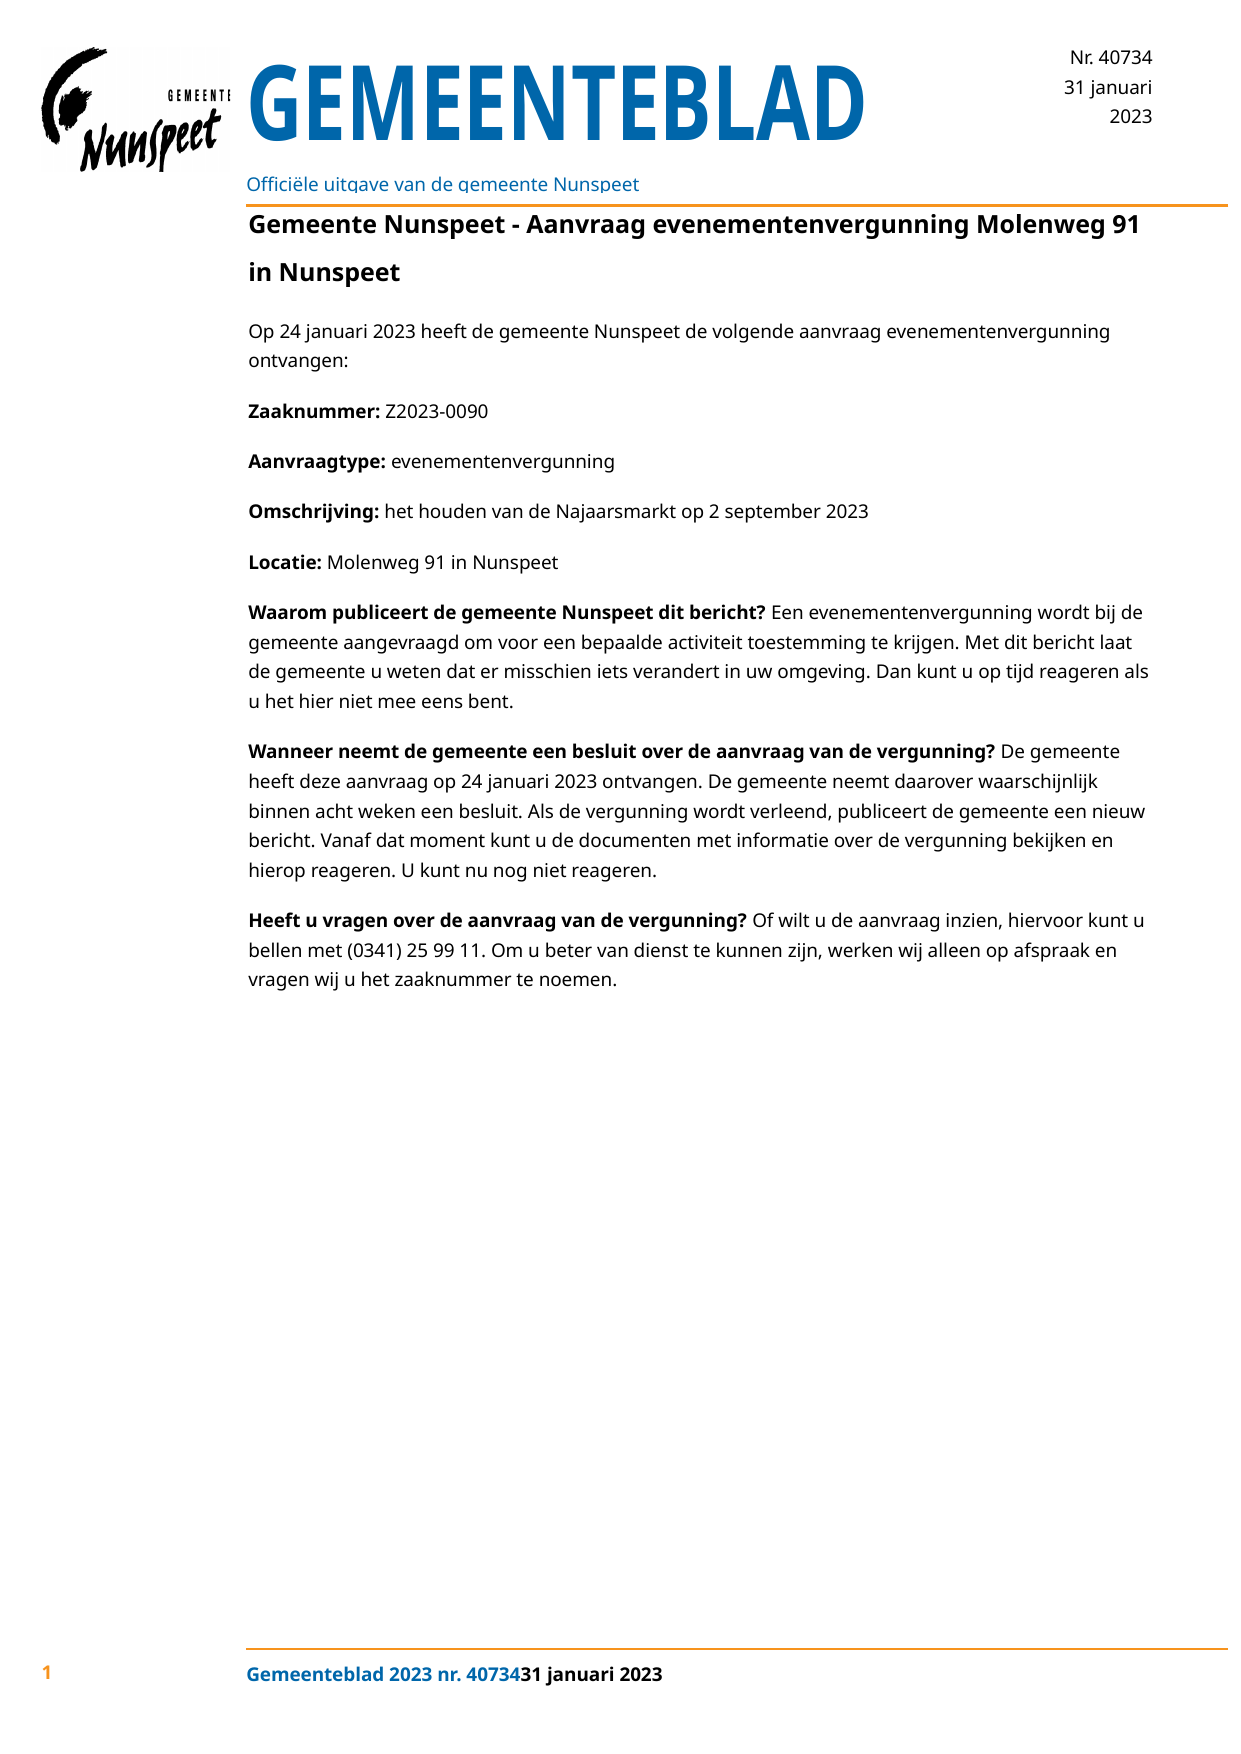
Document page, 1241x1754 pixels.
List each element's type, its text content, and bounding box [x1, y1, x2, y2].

text Waarom publiceert de gemeente Nunspeet dit bericht? Een evenementenvergunning wordt bij de gemeente aangevraagd om voor een bepaalde activiteit toestemming te krijgen. Met dit bericht laat de gemeente u weten dat er misschien iets verandert in uw omgeving. Dan kunt u op tijd reageren als u het hier niet mee eens bent. [248, 599, 1152, 714]
text Zaaknummer: Z2023-0090 [248, 398, 1152, 424]
text Wanneer neemt de gemeente een besluit over de aanvraag van de vergunning? De gemeente heeft deze aanvraag op 24 januari 2023 ontvangen. De gemeente neemt daarover waarschijnlijk binnen acht weken een besluit. Als de vergunning wordt verleend, publiceert de gemeente een nieuw bericht. Vanaf dat moment kunt u de documenten met informatie over de vergunning bekijken en hierop reageren. U kunt nu nog niet reageren. [248, 739, 1152, 883]
text Gemeente Nunspeet - Aanvraag evenementenvergunning Molenweg 91 in Nunspeet [248, 207, 1152, 288]
text Heeft u vragen over de aanvraag van de vergunning? Of wilt u de aanvraag inzien, hiervoor kunt u bellen met (0341) 25 99 11. Om u beter van dienst te kunnen zijn, werken wij alleen op afspraak en vragen wij u het zaaknummer te noemen. [248, 907, 1152, 992]
text Op 24 januari 2023 heeft de gemeente Nunspeet de volgende aanvraag evenementenvergunning ontvangen: [248, 318, 1152, 373]
picture [41, 47, 231, 172]
text Omschrijving: het houden van de Najaarsmarkt op 2 september 2023 [248, 499, 1152, 524]
text Locatie: Molenweg 91 in Nunspeet [248, 549, 1152, 575]
text Aanvraagtype: evenementenvergunning [248, 448, 1152, 474]
